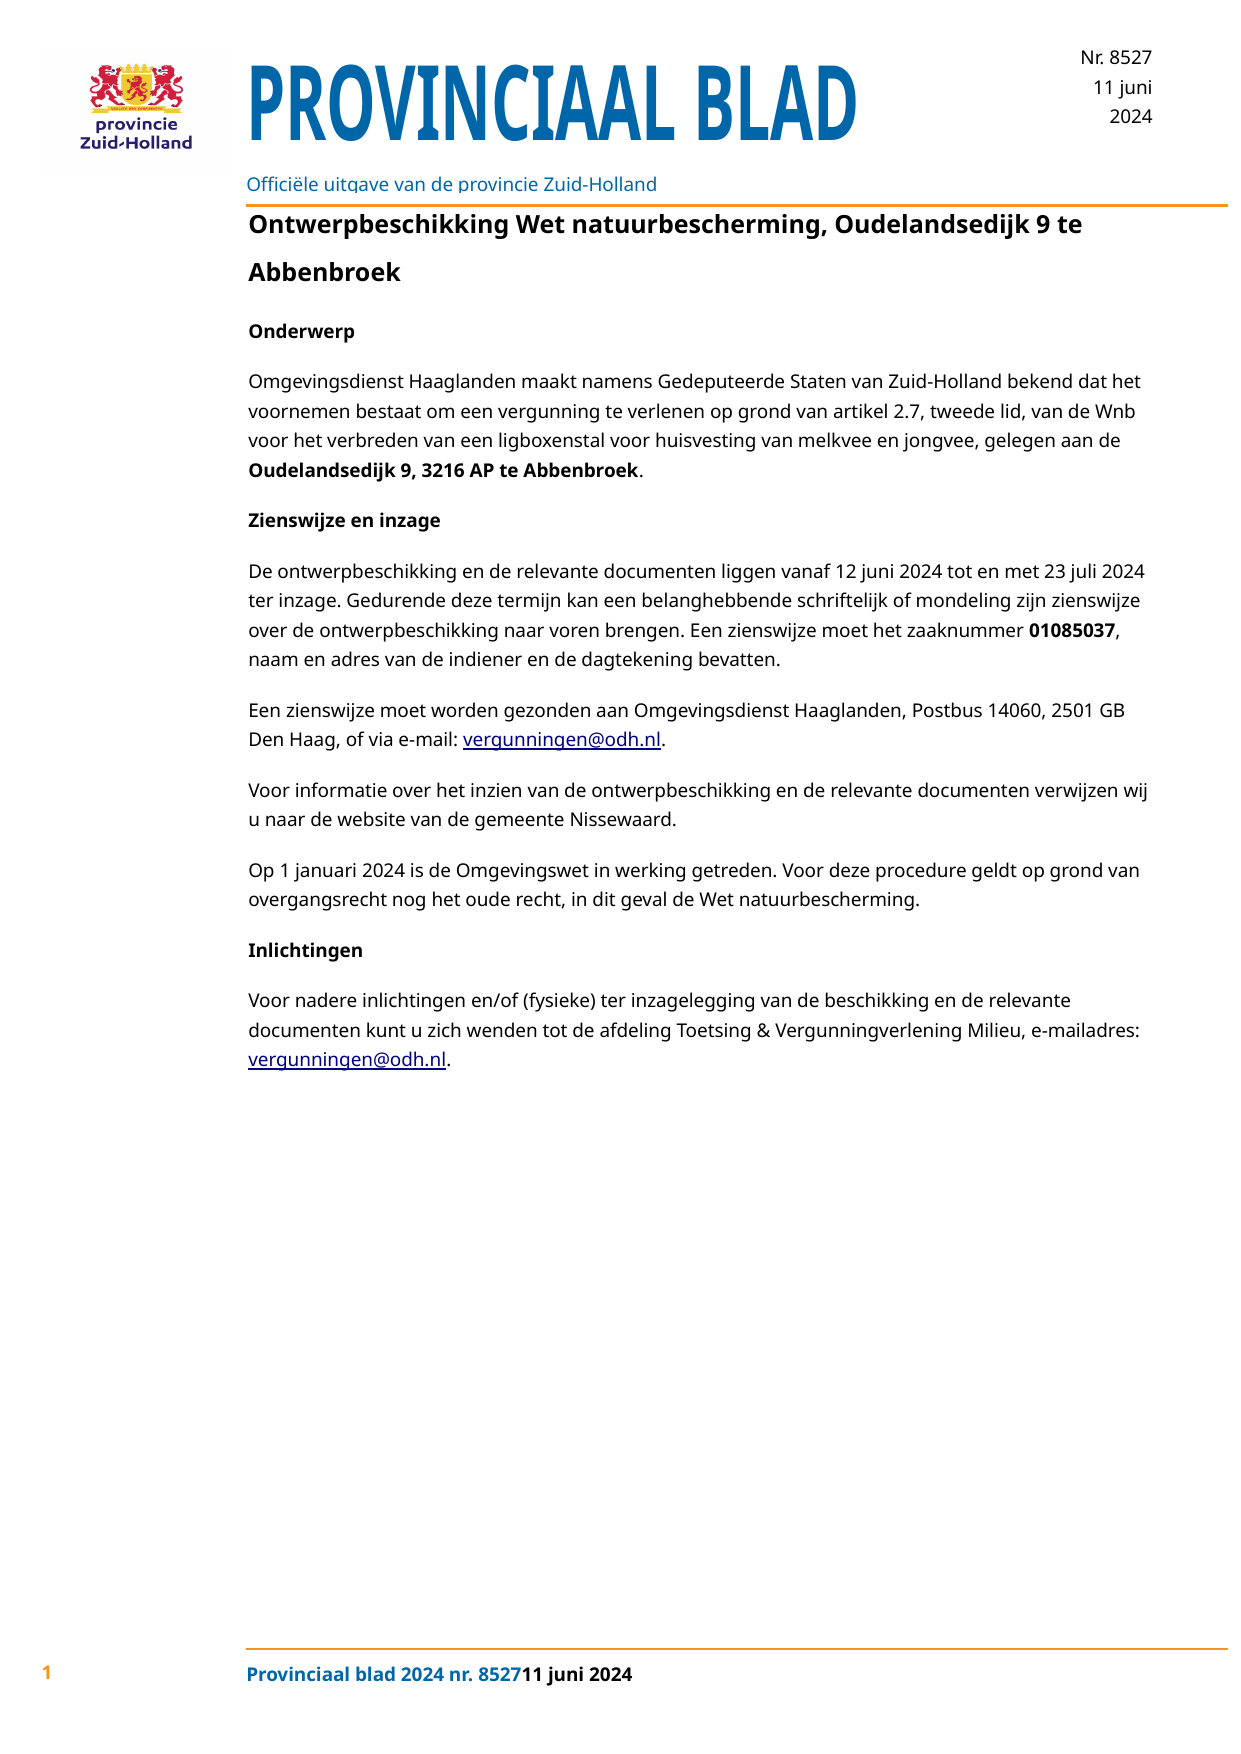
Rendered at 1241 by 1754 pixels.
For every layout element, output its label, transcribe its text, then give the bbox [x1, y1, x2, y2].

text Op 1 januari 2024 is de Omgevingswet in werking getreden. Voor deze procedure geldt op grond van overgangsrecht nog het oude recht, in dit geval de Wet natuurbescherming. [248, 857, 1152, 912]
text De ontwerpbeschikking en de relevante documenten liggen vanaf 12 juni 2024 tot en met 23 juli 2024 ter inzage. Gedurende deze termijn kan een belanghebbende schriftelijk of mondeling zijn zienswijze over de ontwerpbeschikking naar voren brengen. Een zienswijze moet het zaaknummer 01085037, naam en adres van de indiener en de dagtekening bevatten. [248, 558, 1152, 672]
text Voor nadere inlichtingen en/of (fysieke) ter inzagelegging van de beschikking en de relevante documenten kunt u zich wenden tot de afdeling Toetsing & Vergunningverlening Milieu, e-mailadres: vergunningen@odh.nl. [248, 987, 1152, 1072]
picture [41, 47, 231, 172]
text Voor informatie over het inzien van de ontwerpbeschikking en de relevante documenten verwijzen wij u naar de website van de gemeente Nissewaard. [248, 777, 1152, 832]
text Inlichtingen [248, 937, 1152, 963]
text Omgevingsdienst Haaglanden maakt namens Gedeputeerde Staten van Zuid-Holland bekend dat het voornemen bestaat om een vergunning te verlenen op grond van artikel 2.7, tweede lid, van de Wnb voor het verbreden van een ligboxenstal voor huisvesting van melkvee en jongvee, gelegen aan de Oudelandsedijk 9, 3216 AP te Abbenbroek. [248, 368, 1152, 483]
text Ontwerpbeschikking Wet natuurbescherming, Oudelandsedijk 9 te Abbenbroek [248, 207, 1152, 288]
text Een zienswijze moet worden gezonden aan Omgevingsdienst Haaglanden, Postbus 14060, 2501 GB Den Haag, of via e-mail: vergunningen@odh.nl. [248, 697, 1152, 752]
text Onderwerp [248, 318, 1152, 344]
text Zienswijze en inzage [248, 507, 1152, 533]
